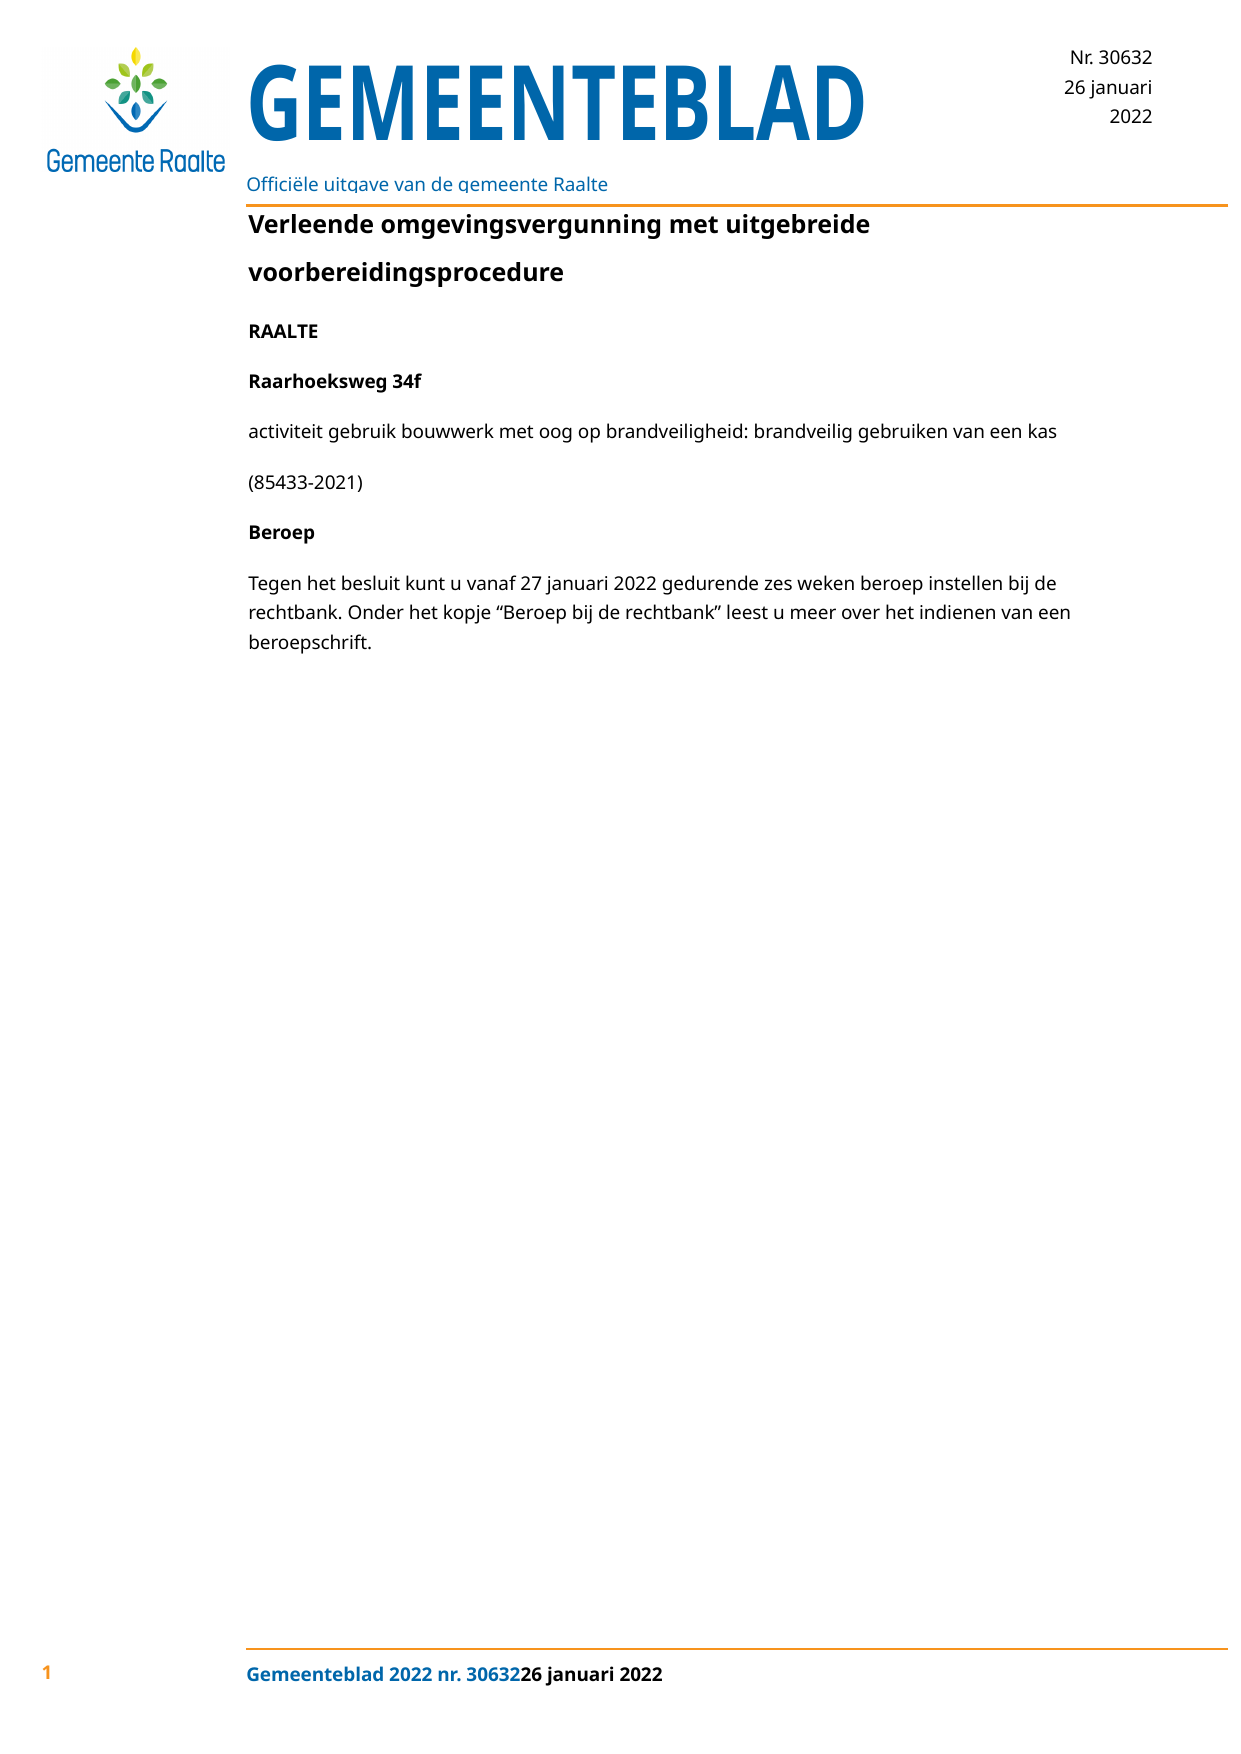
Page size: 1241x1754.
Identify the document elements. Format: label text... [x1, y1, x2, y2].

picture [41, 47, 231, 172]
text Verleende omgevingsvergunning met uitgebreide voorbereidingsprocedure [248, 207, 1152, 288]
text Beroep [248, 519, 1152, 545]
text (85433-2021) [248, 469, 1152, 495]
text Tegen het besluit kunt u vanaf 27 januari 2022 gedurende zes weken beroep instellen bij de rechtbank. Onder het kopje “Beroep bij de rechtbank” leest u meer over het indienen van een beroepschrift. [248, 570, 1152, 655]
text activiteit gebruik bouwwerk met oog op brandveiligheid: brandveilig gebruiken van een kas [248, 419, 1152, 444]
text RAALTE [248, 318, 1152, 344]
text Raarhoeksweg 34f [248, 368, 1152, 394]
